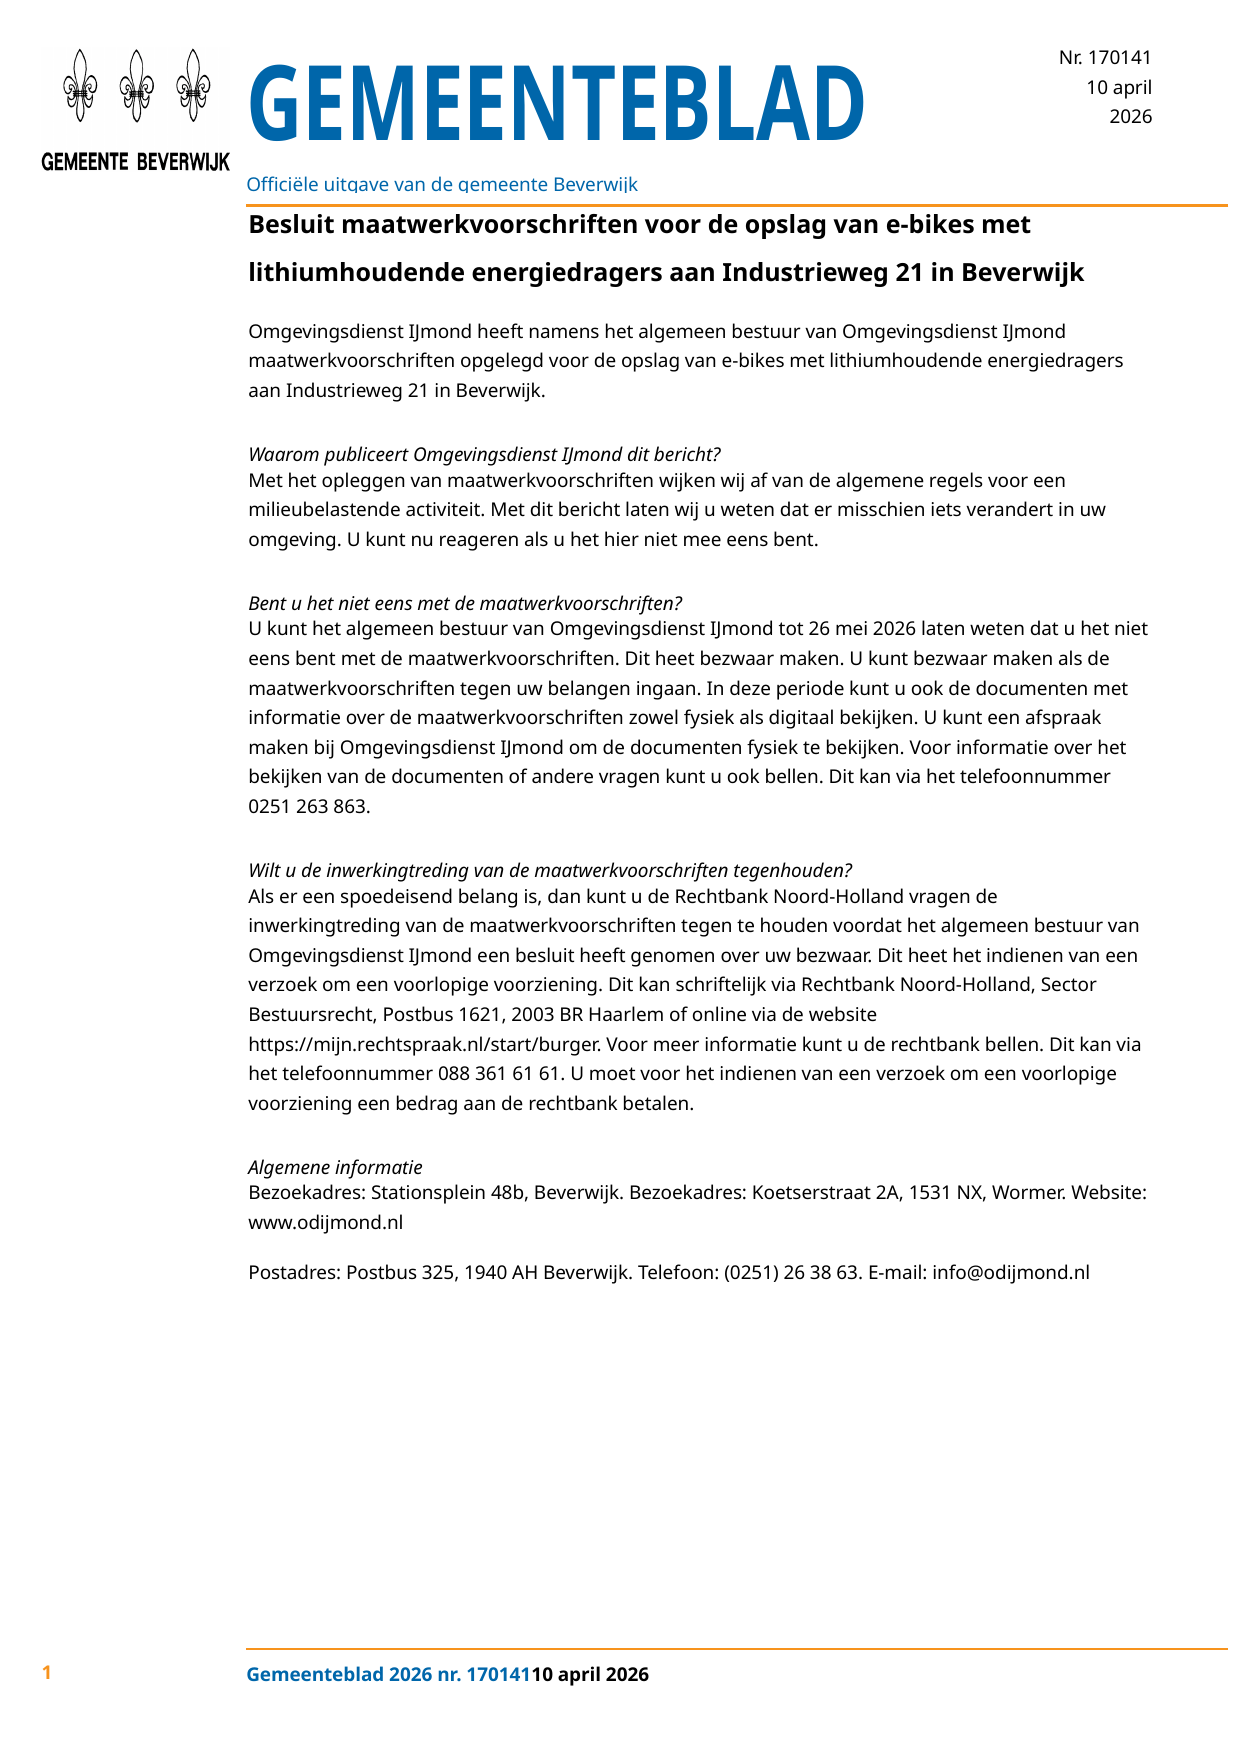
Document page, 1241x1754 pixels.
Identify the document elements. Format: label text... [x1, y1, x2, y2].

text Als er een spoedeisend belang is, dan kunt u de Rechtbank Noord-Holland vragen de inwerkingtreding van de maatwerkvoorschriften tegen te houden voordat het algemeen bestuur van Omgevingsdienst IJmond een besluit heeft genomen over uw bezwaar. Dit heet het indienen van een verzoek om een voorlopige voorziening. Dit kan schriftelijk via Rechtbank Noord-Holland, Sector Bestuursrecht, Postbus 1621, 2003 BR Haarlem of online via de website https://mijn.rechtspraak.nl/start/burger. Voor meer informatie kunt u de rechtbank bellen. Dit kan via het telefoonnummer 088 361 61 61. U moet voor het indienen van een verzoek om een voorlopige voorziening een bedrag aan de rechtbank betalen. [248, 883, 1152, 1116]
text Bezoekadres: Stationsplein 48b, Beverwijk. Bezoekadres: Koetserstraat 2A, 1531 NX, Wormer. Website: www.odijmond.nl [248, 1179, 1152, 1235]
text U kunt het algemeen bestuur van Omgevingsdienst IJmond tot 26 mei 2026 laten weten dat u het niet eens bent met de maatwerkvoorschriften. Dit heet bezwaar maken. U kunt bezwaar maken als de maatwerkvoorschriften tegen uw belangen ingaan. In deze periode kunt u ook de documenten met informatie over de maatwerkvoorschriften zowel fysiek als digitaal bekijken. U kunt een afspraak maken bij Omgevingsdienst IJmond om de documenten fysiek te bekijken. Voor informatie over het bekijken van de documenten of andere vragen kunt u ook bellen. Dit kan via het telefoonnummer 0251 263 863. [248, 616, 1152, 819]
text Wilt u de inwerkingtreding van de maatwerkvoorschriften tegenhouden? [248, 857, 1152, 883]
text Besluit maatwerkvoorschriften voor de opslag van e-bikes met lithiumhoudende energiedragers aan Industrieweg 21 in Beverwijk [248, 207, 1152, 288]
picture [41, 47, 231, 172]
text Bent u het niet eens met de maatwerkvoorschriften? [248, 590, 1152, 616]
text Postadres: Postbus 325, 1940 AH Beverwijk. Telefoon: (0251) 26 38 63. E-mail: info@odijmond.nl [248, 1259, 1152, 1285]
text Omgevingsdienst IJmond heeft namens het algemeen bestuur van Omgevingsdienst IJmond maatwerkvoorschriften opgelegd voor de opslag van e-bikes met lithiumhoudende energiedragers aan Industrieweg 21 in Beverwijk. [248, 318, 1152, 403]
text Met het opleggen van maatwerkvoorschriften wijken wij af van de algemene regels voor een milieubelastende activiteit. Met dit bericht laten wij u weten dat er misschien iets verandert in uw omgeving. U kunt nu reageren als u het hier niet mee eens bent. [248, 467, 1152, 552]
text Waarom publiceert Omgevingsdienst IJmond dit bericht? [248, 441, 1152, 467]
text Algemene informatie [248, 1154, 1152, 1179]
